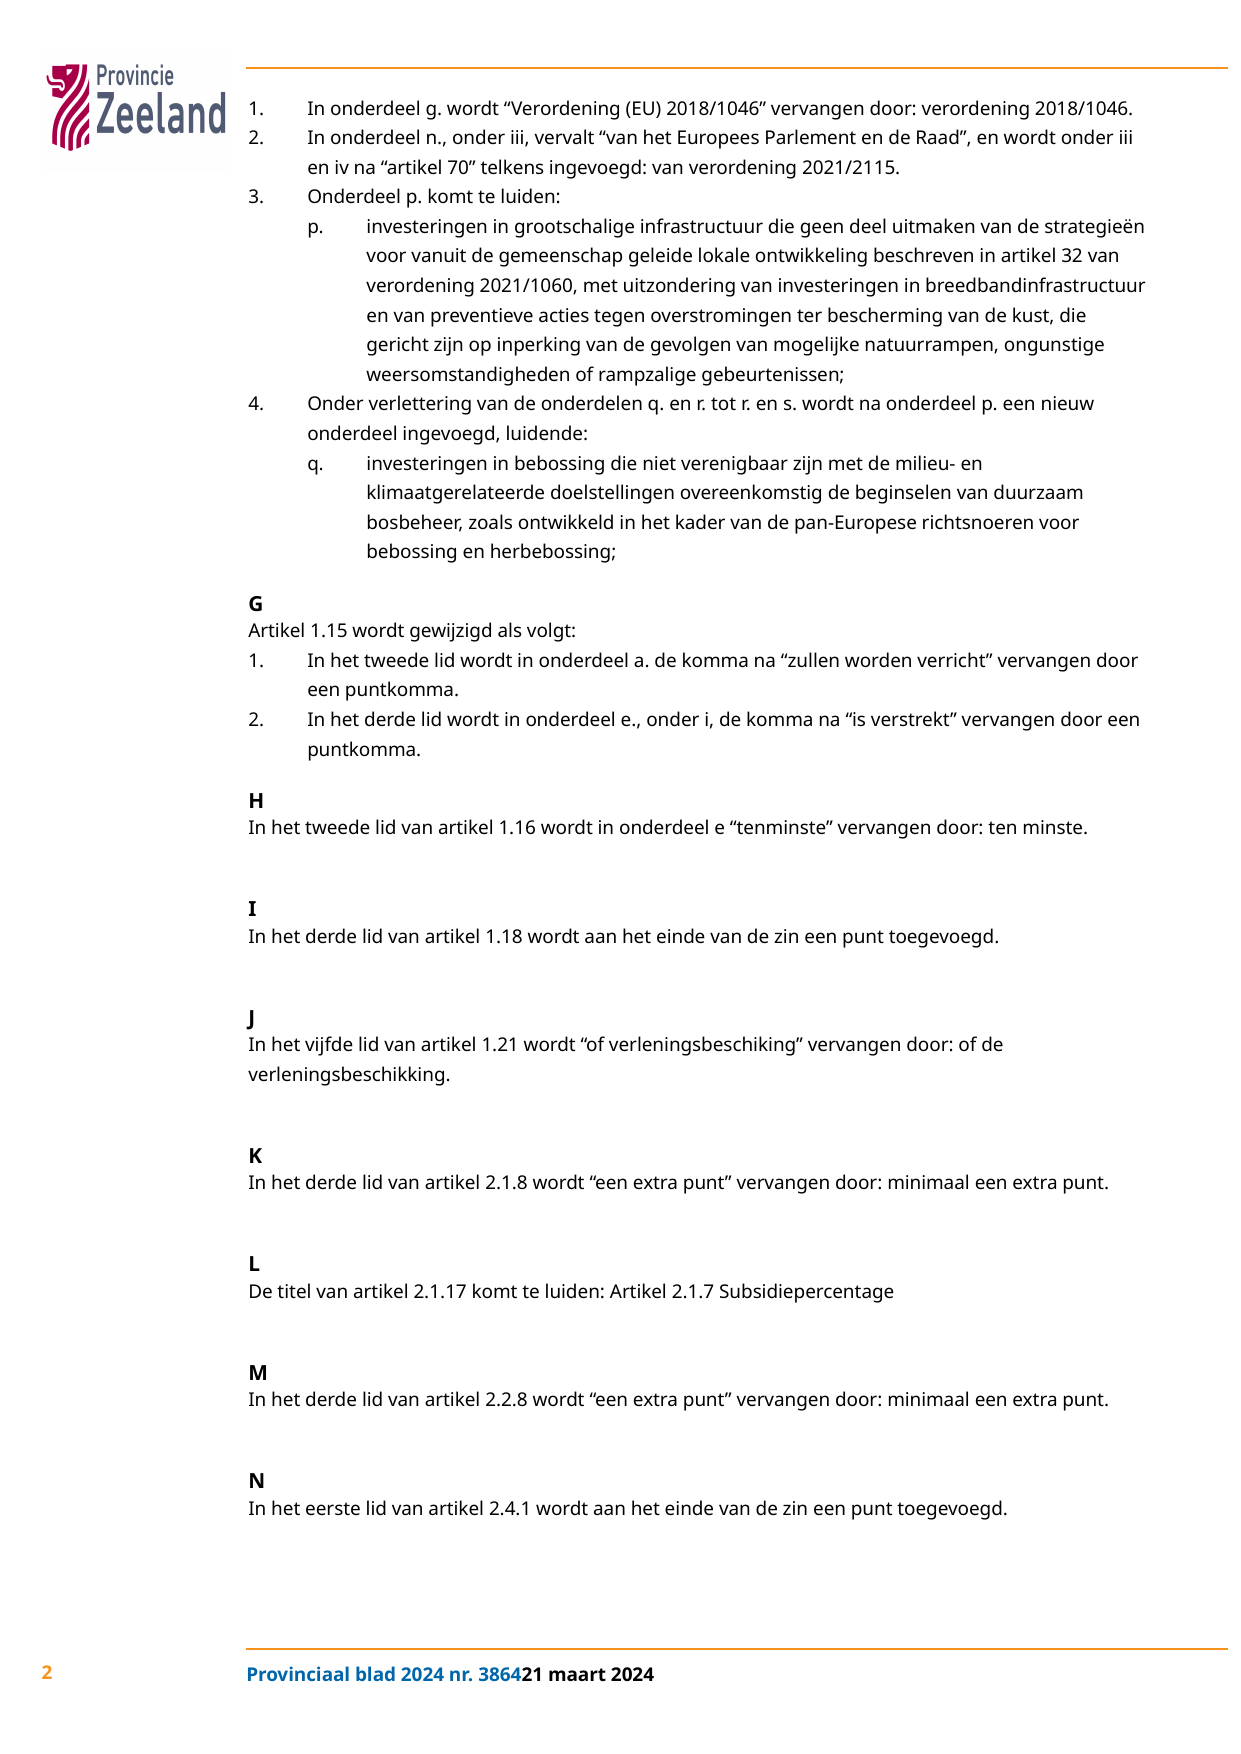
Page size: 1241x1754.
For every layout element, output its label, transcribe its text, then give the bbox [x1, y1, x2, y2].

text In het derde lid van artikel 2.2.8 wordt “een extra punt” vervangen door: minimaal een extra punt. [248, 1386, 1152, 1412]
text In het derde lid van artikel 2.1.8 wordt “een extra punt” vervangen door: minimaal een extra punt. [248, 1169, 1152, 1195]
text In het derde lid van artikel 1.18 wordt aan het einde van de zin een punt toegevoegd. [248, 923, 1152, 949]
text I [248, 894, 1152, 923]
list investeringen in bebossing die niet verenigbaar zijn met de milieu- en klimaatgerelateerde doelstellingen overeenkomstig de beginselen van duurzaam bosbeheer, zoals ontwikkeld in het kader van de pan-Europese richtsnoeren voor bebossing en herbebossing; [307, 450, 1152, 564]
text In het eerste lid van artikel 2.4.1 wordt aan het einde van de zin een punt toegevoegd. [248, 1495, 1152, 1521]
text G [248, 589, 1152, 617]
list In het tweede lid wordt in onderdeel a. de komma na “zullen worden verricht” vervangen door een puntkomma. [248, 647, 1152, 702]
text Artikel 1.15 wordt gewijzigd als volgt: [248, 617, 1152, 643]
text De titel van artikel 2.1.17 komt te luiden: Artikel 2.1.7 Subsidiepercentage [248, 1278, 1152, 1304]
list investeringen in grootschalige infrastructuur die geen deel uitmaken van de strategieën voor vanuit de gemeenschap geleide lokale ontwikkeling beschreven in artikel 32 van verordening 2021/1060, met uitzondering van investeringen in breedbandinfrastructuur en van preventieve acties tegen overstromingen ter bescherming van de kust, die gericht zijn op inperking van de gevolgen van mogelijke natuurrampen, ongunstige weersomstandigheden of rampzalige gebeurtenissen; [307, 213, 1152, 387]
picture [41, 47, 231, 172]
list In het derde lid wordt in onderdeel e., onder i, de komma na “is verstrekt” vervangen door een puntkomma. [248, 706, 1152, 761]
text L [248, 1249, 1152, 1278]
text H [248, 786, 1152, 814]
list In onderdeel g. wordt “Verordening (EU) 2018/1046” vervangen door: verordening 2018/1046. [248, 95, 1152, 121]
text J [248, 1003, 1152, 1031]
text N [248, 1466, 1152, 1495]
list Onder verlettering van de onderdelen q. en r. tot r. en s. wordt na onderdeel p. een nieuw onderdeel ingevoegd, luidende: [248, 391, 1152, 446]
text M [248, 1358, 1152, 1386]
text In het tweede lid van artikel 1.16 wordt in onderdeel e “tenminste” vervangen door: ten minste. [248, 814, 1152, 840]
text In het vijfde lid van artikel 1.21 wordt “of verleningsbeschiking” vervangen door: of de verleningsbeschikking. [248, 1031, 1152, 1087]
text K [248, 1141, 1152, 1169]
list Onderdeel p. komt te luiden: [248, 183, 1152, 209]
list In onderdeel n., onder iii, vervalt “van het Europees Parlement en de Raad”, en wordt onder iii en iv na “artikel 70” telkens ingevoegd: van verordening 2021/2115. [248, 124, 1152, 180]
